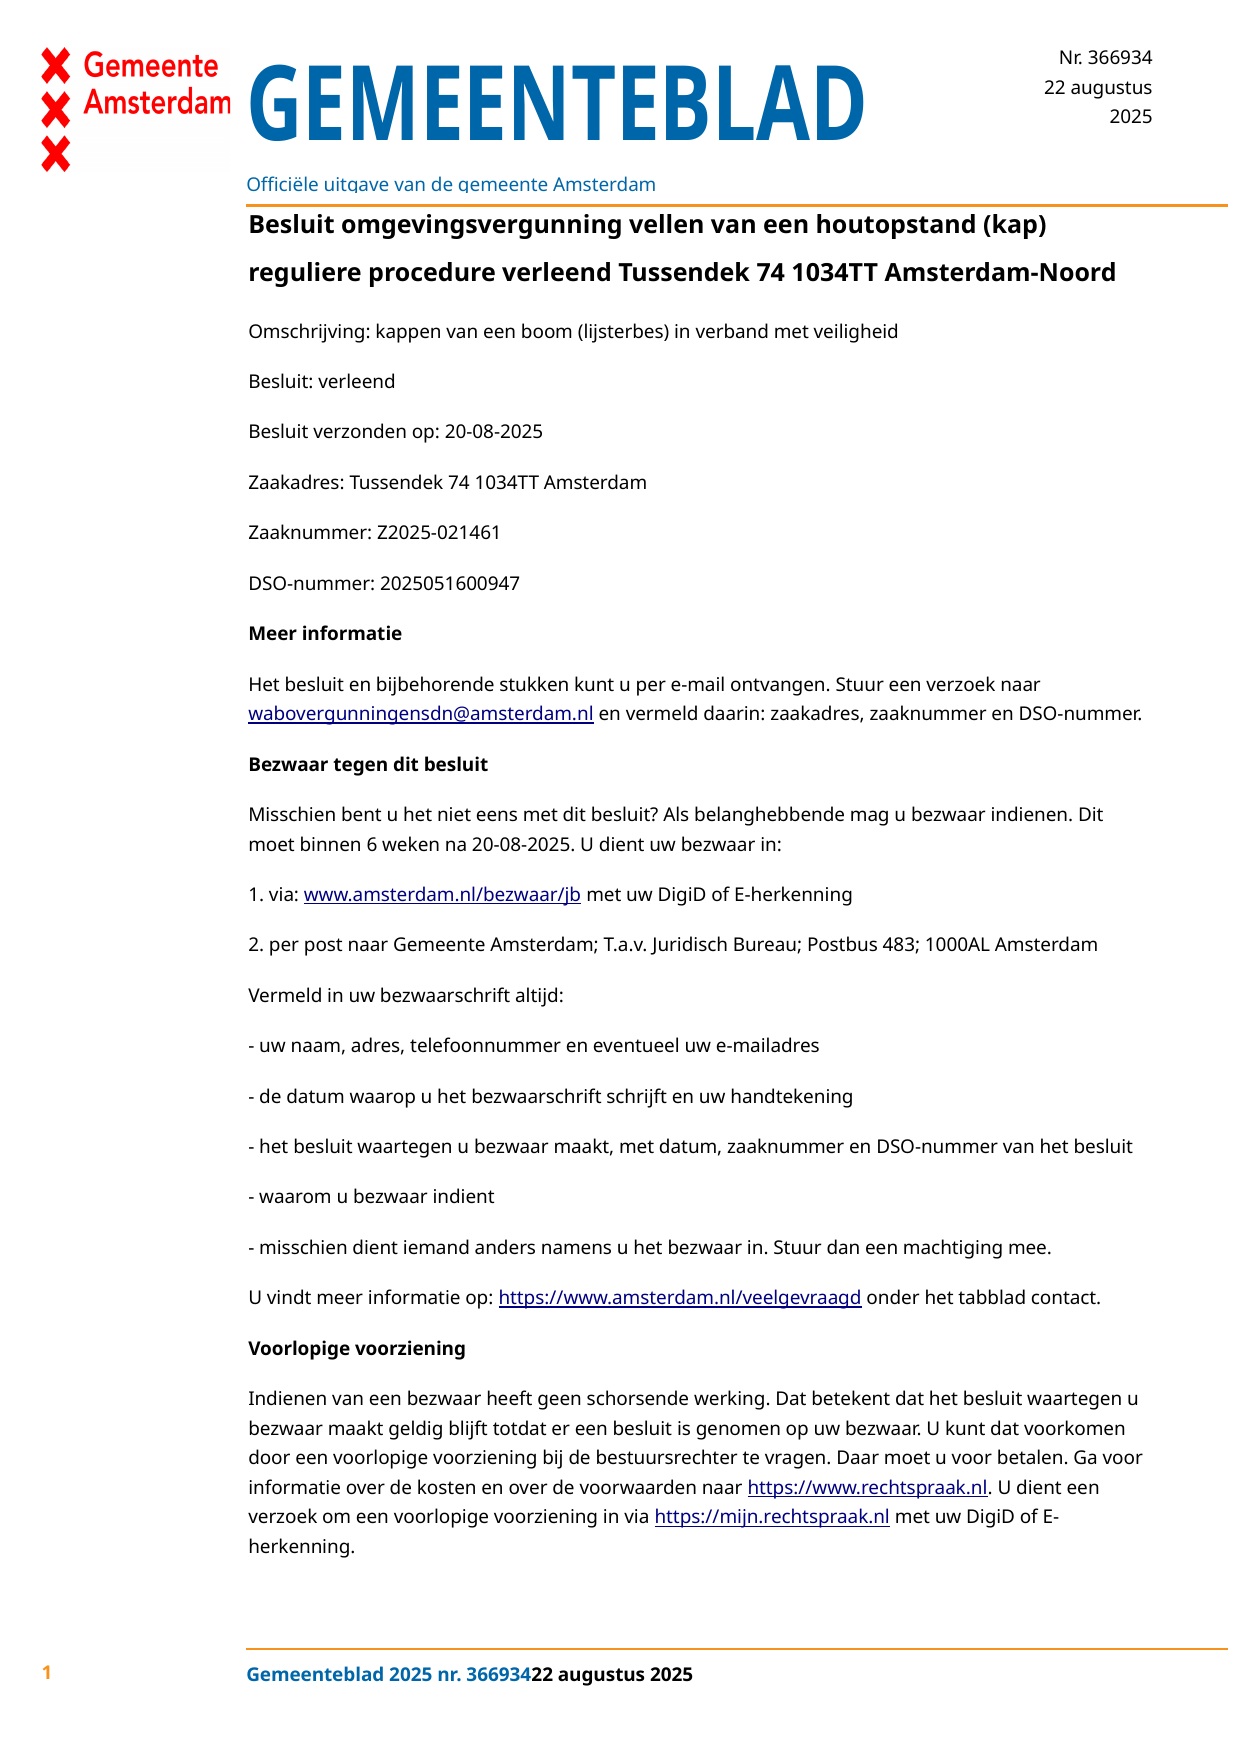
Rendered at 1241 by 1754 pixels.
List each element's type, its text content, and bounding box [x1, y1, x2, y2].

text Besluit verzonden op: 20-08-2025 [248, 419, 1152, 444]
text Omschrijving: kappen van een boom (lijsterbes) in verband met veiligheid [248, 318, 1152, 344]
text Besluit: verleend [248, 368, 1152, 394]
text Zaaknummer: Z2025-021461 [248, 519, 1152, 545]
text Vermeld in uw bezwaarschrift altijd: [248, 982, 1152, 1008]
text - uw naam, adres, telefoonnummer en eventueel uw e-mailadres [248, 1032, 1152, 1058]
picture [41, 47, 231, 172]
text 1. via: www.amsterdam.nl/bezwaar/jb met uw DigiD of E-herkenning [248, 881, 1152, 907]
text Misschien bent u het niet eens met dit besluit? Als belanghebbende mag u bezwaar indienen. Dit moet binnen 6 weken na 20-08-2025. U dient uw bezwaar in: [248, 801, 1152, 857]
text - misschien dient iemand anders namens u het bezwaar in. Stuur dan een machtiging mee. [248, 1234, 1152, 1260]
text Besluit omgevingsvergunning vellen van een houtopstand (kap) reguliere procedure verleend Tussendek 74 1034TT Amsterdam-Noord [248, 207, 1152, 288]
text U vindt meer informatie op: https://www.amsterdam.nl/veelgevraagd onder het tabblad contact. [248, 1284, 1152, 1310]
text Bezwaar tegen dit besluit [248, 751, 1152, 777]
text Indienen van een bezwaar heeft geen schorsende werking. Dat betekent dat het besluit waartegen u bezwaar maakt geldig blijft totdat er een besluit is genomen op uw bezwaar. U kunt dat voorkomen door een voorlopige voorziening bij de bestuursrechter te vragen. Daar moet u voor betalen. Ga voor informatie over de kosten en over de voorwaarden naar https://www.rechtspraak.nl. U dient een verzoek om een voorlopige voorziening in via https://mijn.rechtspraak.nl met uw DigiD of E-herkenning. [248, 1385, 1152, 1559]
text Voorlopige voorziening [248, 1335, 1152, 1361]
text Zaakadres: Tussendek 74 1034TT Amsterdam [248, 469, 1152, 495]
text DSO-nummer: 2025051600947 [248, 570, 1152, 596]
text Meer informatie [248, 620, 1152, 646]
text - het besluit waartegen u bezwaar maakt, met datum, zaaknummer en DSO-nummer van het besluit [248, 1133, 1152, 1159]
text Het besluit en bijbehorende stukken kunt u per e-mail ontvangen. Stuur een verzoek naar wabovergunningensdn@amsterdam.nl en vermeld daarin: zaakadres, zaaknummer en DSO-nummer. [248, 671, 1152, 726]
text - waarom u bezwaar indient [248, 1184, 1152, 1209]
text - de datum waarop u het bezwaarschrift schrijft en uw handtekening [248, 1083, 1152, 1109]
text 2. per post naar Gemeente Amsterdam; T.a.v. Juridisch Bureau; Postbus 483; 1000AL Amsterdam [248, 932, 1152, 957]
